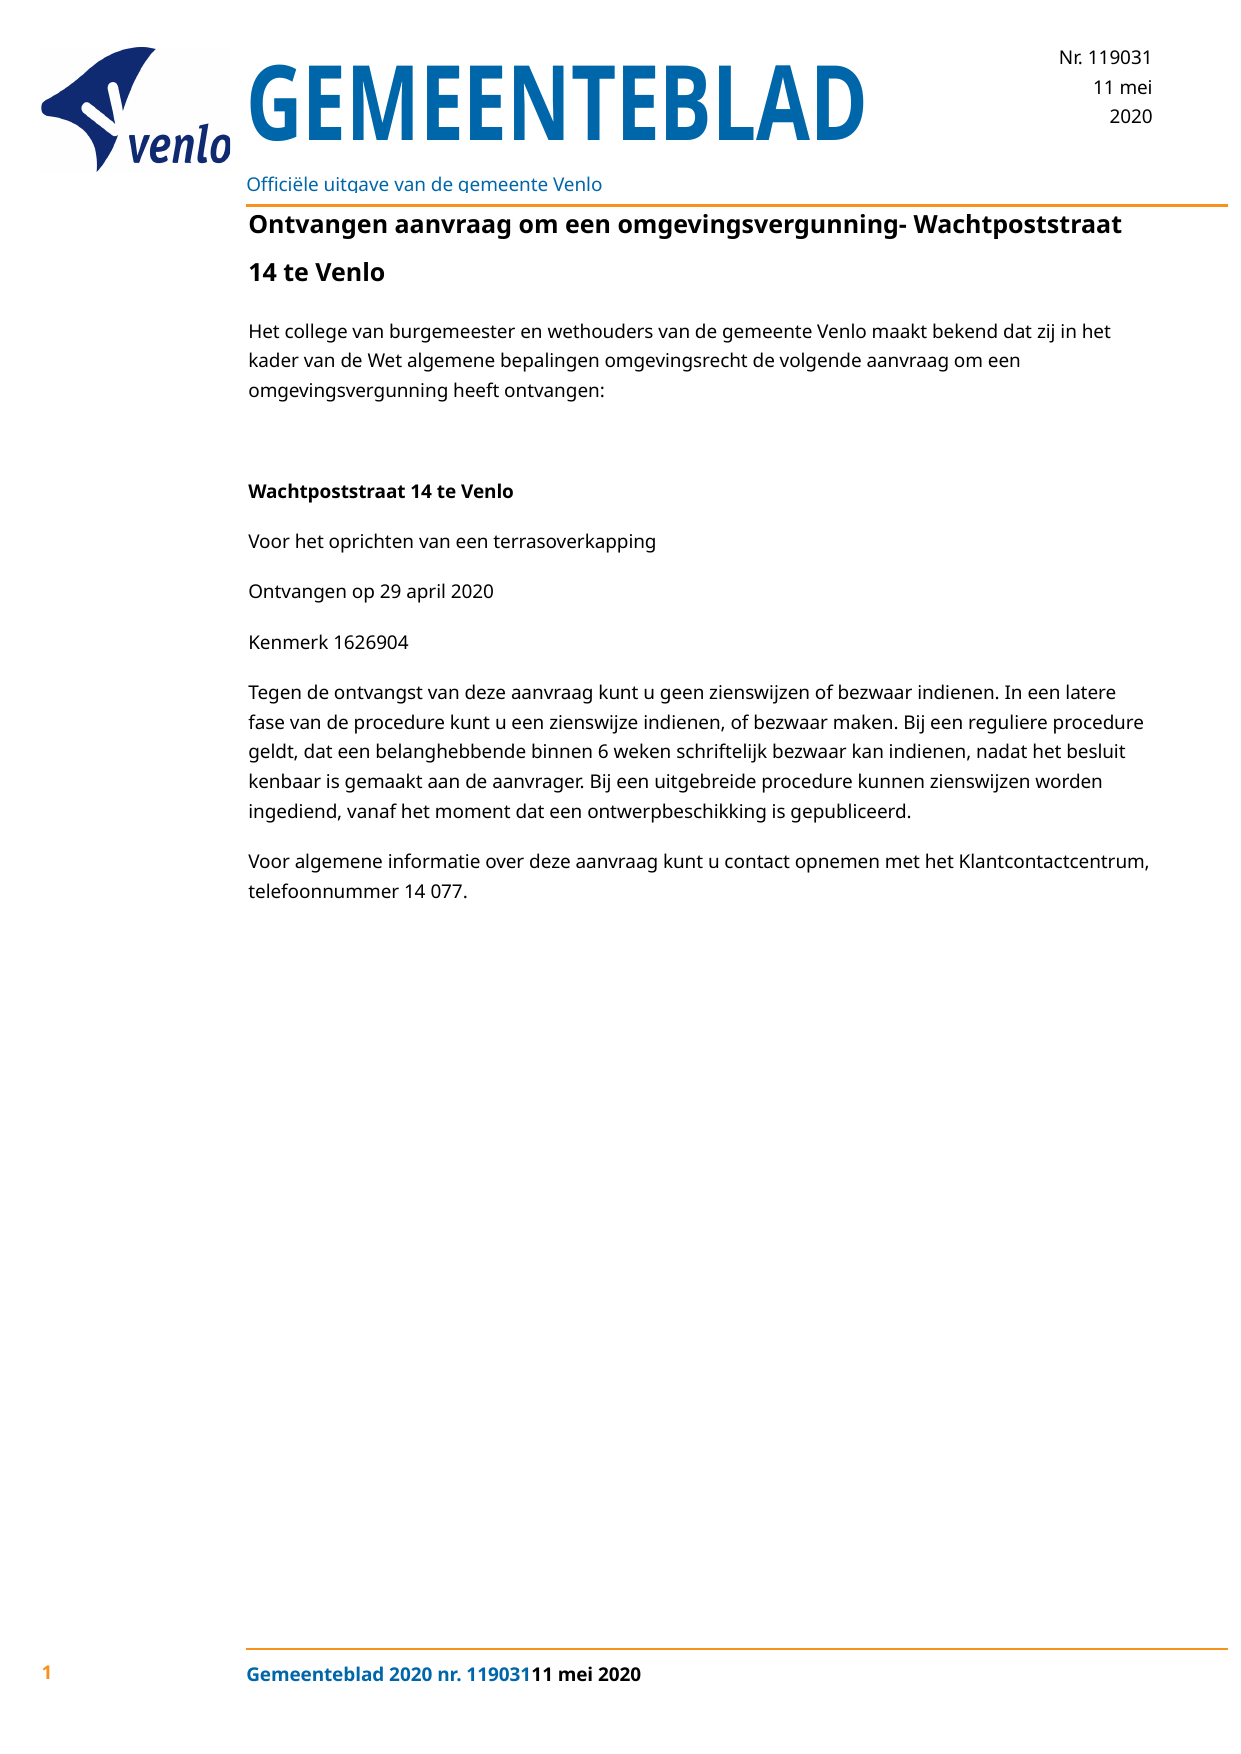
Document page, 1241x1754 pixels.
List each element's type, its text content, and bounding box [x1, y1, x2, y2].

text Tegen de ontvangst van deze aanvraag kunt u geen zienswijzen of bezwaar indienen. In een latere fase van de procedure kunt u een zienswijze indienen, of bezwaar maken. Bij een reguliere procedure geldt, dat een belanghebbende binnen 6 weken schriftelijk bezwaar kan indienen, nadat het besluit kenbaar is gemaakt aan de aanvrager. Bij een uitgebreide procedure kunnen zienswijzen worden ingediend, vanaf het moment dat een ontwerpbeschikking is gepubliceerd. [248, 679, 1152, 824]
text Het college van burgemeester en wethouders van de gemeente Venlo maakt bekend dat zij in het kader van de Wet algemene bepalingen omgevingsrecht de volgende aanvraag om een omgevingsvergunning heeft ontvangen: [248, 318, 1152, 403]
text Voor algemene informatie over deze aanvraag kunt u contact opnemen met het Klantcontactcentrum, telefoonnummer 14 077. [248, 848, 1152, 904]
text Kenmerk 1626904 [248, 629, 1152, 655]
text Ontvangen aanvraag om een omgevingsvergunning- Wachtpoststraat 14 te Venlo [248, 207, 1152, 288]
text Ontvangen op 29 april 2020 [248, 579, 1152, 604]
text Wachtpoststraat 14 te Venlo [248, 478, 1152, 504]
picture [41, 47, 231, 172]
text Voor het oprichten van een terrasoverkapping [248, 528, 1152, 554]
